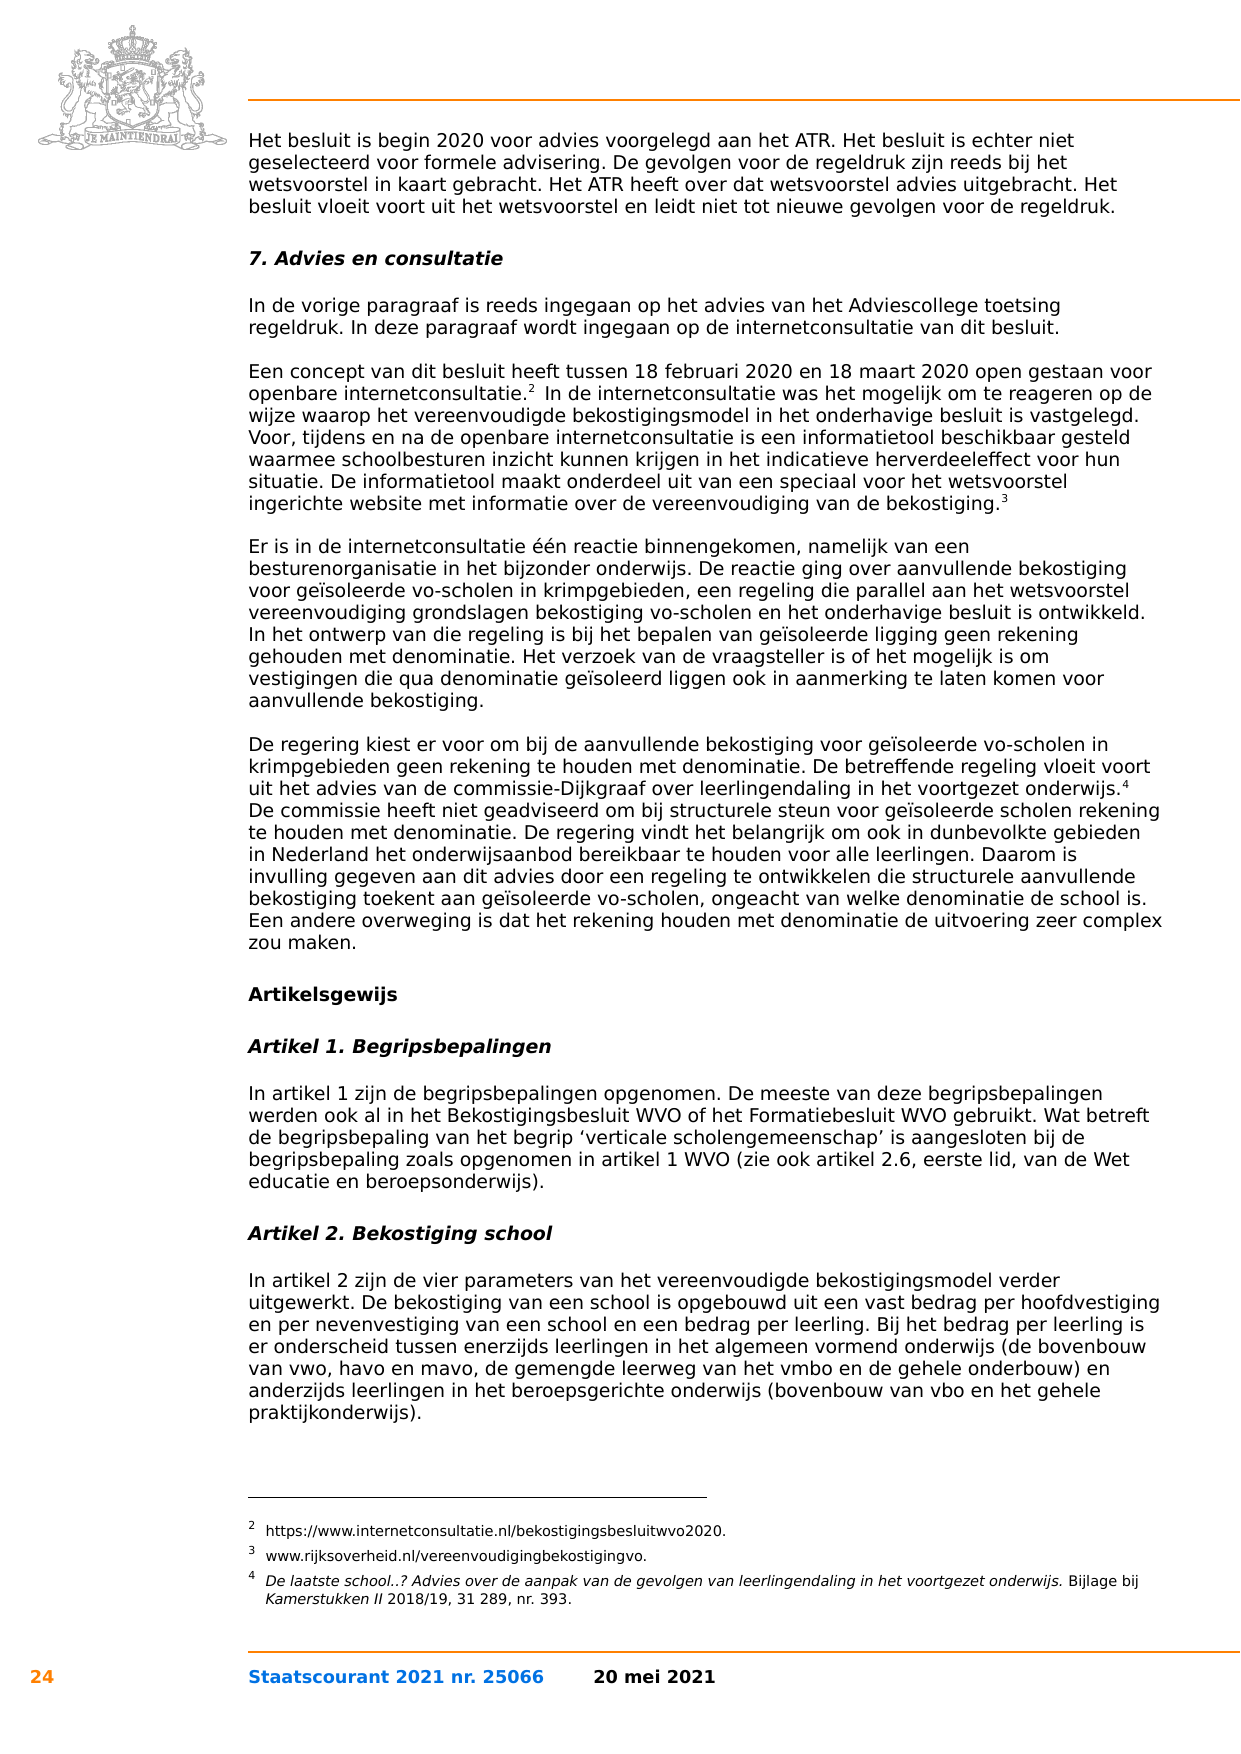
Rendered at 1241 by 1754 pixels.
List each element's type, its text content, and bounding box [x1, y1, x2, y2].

subtitle Artikelsgewijs [248, 984, 1163, 1006]
text www.rijksoverheid.nl/vereenvoudigingbekostigingvo. [248, 1544, 1163, 1566]
text In de vorige paragraaf is reeds ingegaan op het advies van het Adviescollege toetsing regeldruk. In deze paragraaf wordt ingegaan op de internetconsultatie van dit besluit. [248, 295, 1163, 339]
text De regering kiest er voor om bij de aanvullende bekostiging voor geïsoleerde vo-scholen in krimpgebieden geen rekening te houden met denominatie. De betreffende regeling vloeit voort uit het advies van de commissie-Dijkgraaf over leerlingendaling in het voortgezet onderwijs. De commissie heeft niet geadviseerd om bij structurele steun voor geïsoleerde scholen rekening te houden met denominatie. De regering vindt het belangrijk om ook in dunbevolkte gebieden in Nederland het onderwijsaanbod bereikbaar te houden voor alle leerlingen. Daarom is invulling gegeven aan dit advies door een regeling te ontwikkelen die structurele aanvullende bekostiging toekent aan geïsoleerde vo-scholen, ongeacht van welke denominatie de school is. Een andere overweging is dat het rekening houden met denominatie de uitvoering zeer complex zou maken. [248, 734, 1163, 954]
text Er is in de internetconsultatie één reactie binnengekomen, namelijk van een besturenorganisatie in het bijzonder onderwijs. De reactie ging over aanvullende bekostiging voor geïsoleerde vo-scholen in krimpgebieden, een regeling die parallel aan het wetsvoorstel vereenvoudiging grondslagen bekostiging vo-scholen en het onderhavige besluit is ontwikkeld. In het ontwerp van die regeling is bij het bepalen van geïsoleerde ligging geen rekening gehouden met denominatie. Het verzoek van de vraagsteller is of het mogelijk is om vestigingen die qua denominatie geïsoleerd liggen ook in aanmerking te laten komen voor aanvullende bekostiging. [248, 536, 1163, 712]
text Het besluit is begin 2020 voor advies voorgelegd aan het ATR. Het besluit is echter niet geselecteerd voor formele advisering. De gevolgen voor de regeldruk zijn reeds bij het wetsvoorstel in kaart gebracht. Het ATR heeft over dat wetsvoorstel advies uitgebracht. Het besluit vloeit voort uit het wetsvoorstel en leidt niet tot nieuwe gevolgen voor de regeldruk. [248, 130, 1163, 218]
text https://www.internetconsultatie.nl/bekostigingsbesluitwvo2020. [248, 1519, 1163, 1541]
picture [38, 25, 227, 150]
subtitle Artikel 1. Begripsbepalingen [248, 1036, 1163, 1058]
text Een concept van dit besluit heeft tussen 18 februari 2020 en 18 maart 2020 open gestaan voor openbare internetconsultatie. In de internetconsultatie was het mogelijk om te reageren op de wijze waarop het vereenvoudigde bekostigingsmodel in het onderhavige besluit is vastgelegd. Voor, tijdens en na de openbare internetconsultatie is een informatietool beschikbaar gesteld waarmee schoolbesturen inzicht kunnen krijgen in het indicatieve herverdeeleffect voor hun situatie. De informatietool maakt onderdeel uit van een speciaal voor het wetsvoorstel ingerichte website met informatie over de vereenvoudiging van de bekostiging. [248, 361, 1163, 514]
subtitle Artikel 2. Bekostiging school [248, 1223, 1163, 1245]
text In artikel 2 zijn de vier parameters van het vereenvoudigde bekostigingsmodel verder uitgewerkt. De bekostiging van een school is opgebouwd uit een vast bedrag per hoofdvestiging en per nevenvestiging van een school en een bedrag per leerling. Bij het bedrag per leerling is er onderscheid tussen enerzijds leerlingen in het algemeen vormend onderwijs (de bovenbouw van vwo, havo en mavo, de gemengde leerweg van het vmbo en de gehele onderbouw) en anderzijds leerlingen in het beroepsgerichte onderwijs (bovenbouw van vbo en het gehele praktijkonderwijs). [248, 1270, 1163, 1423]
subtitle 7. Advies en consultatie [248, 248, 1163, 270]
text De laatste school..? Advies over de aanpak van de gevolgen van leerlingendaling in het voortgezet onderwijs. Bijlage bij Kamerstukken II 2018/19, 31 289, nr. 393. [248, 1569, 1163, 1608]
text In artikel 1 zijn de begripsbepalingen opgenomen. De meeste van deze begripsbepalingen werden ook al in het Bekostigingsbesluit WVO of het Formatiebesluit WVO gebruikt. Wat betreft de begripsbepaling van het begrip ‘verticale scholengemeenschap’ is aangesloten bij de begripsbepaling zoals opgenomen in artikel 1 WVO (zie ook artikel 2.6, eerste lid, van de Wet educatie en beroepsonderwijs). [248, 1083, 1163, 1193]
